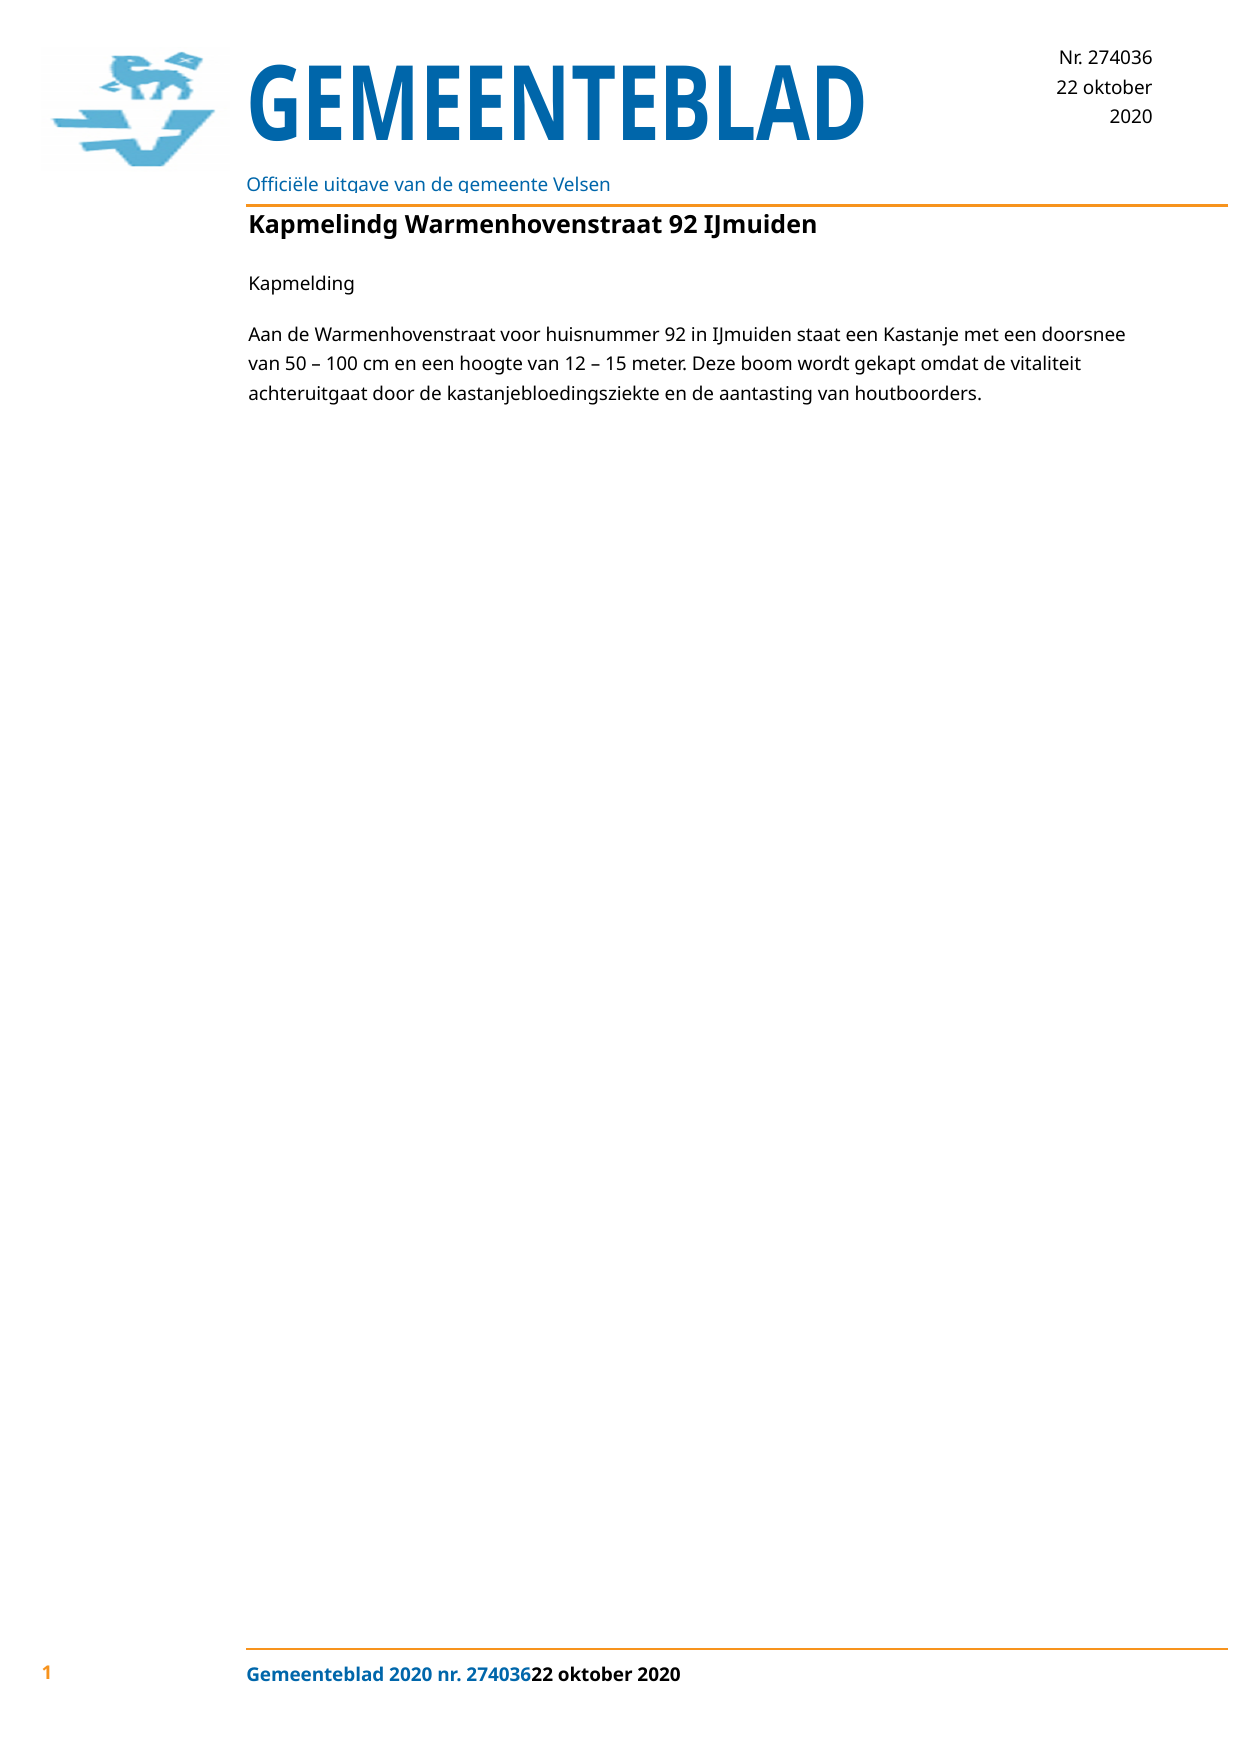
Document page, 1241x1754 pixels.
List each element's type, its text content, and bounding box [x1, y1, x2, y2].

picture [41, 47, 231, 172]
text Aan de Warmenhovenstraat voor huisnummer 92 in IJmuiden staat een Kastanje met een doorsnee van 50 – 100 cm en een hoogte van 12 – 15 meter. Deze boom wordt gekapt omdat de vitaliteit achteruitgaat door de kastanjebloedingsziekte en de aantasting van houtboorders. [248, 321, 1152, 406]
text Kapmelindg Warmenhovenstraat 92 IJmuiden [248, 207, 1152, 241]
text Kapmelding [248, 270, 1152, 296]
